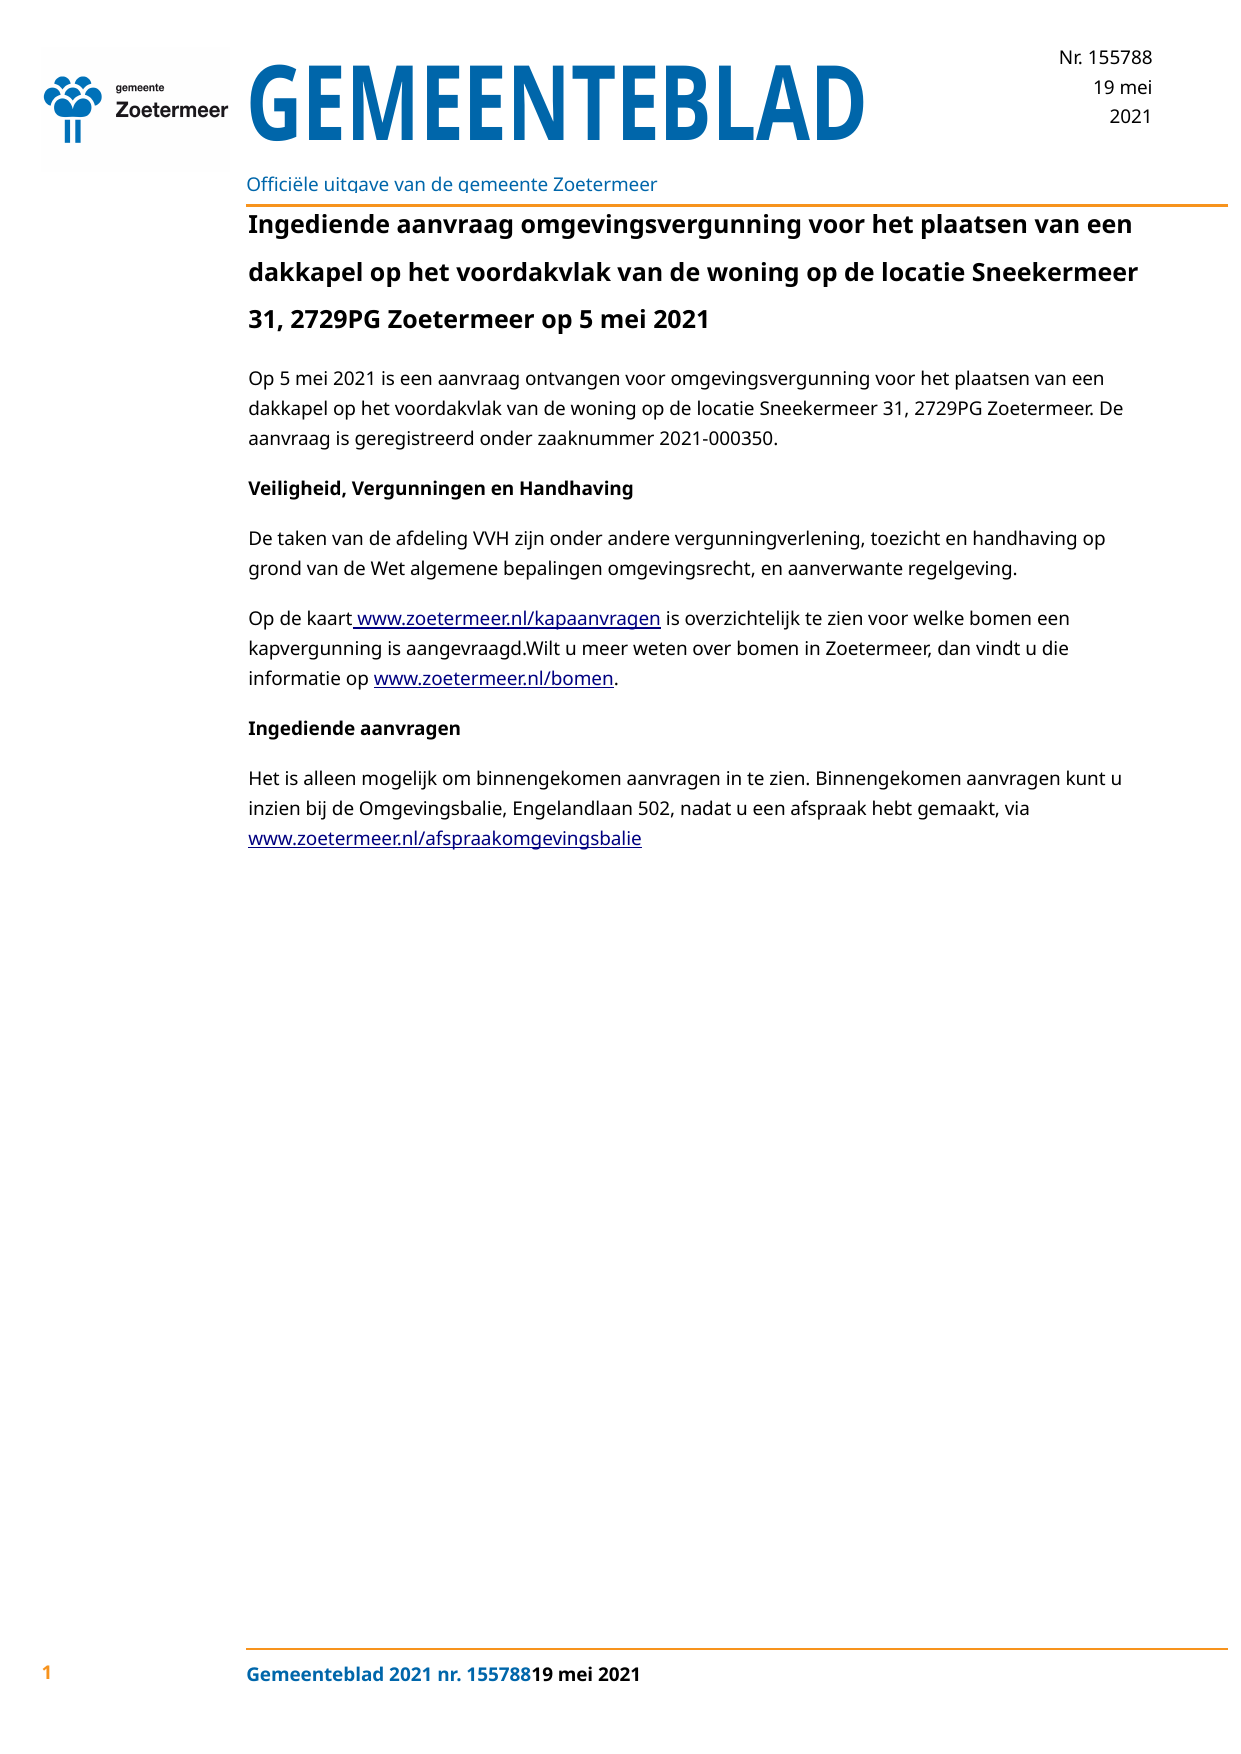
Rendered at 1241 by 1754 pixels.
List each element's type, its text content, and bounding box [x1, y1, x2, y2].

text Ingediende aanvraag omgevingsvergunning voor het plaatsen van een dakkapel op het voordakvlak van de woning op de locatie Sneekermeer 31, 2729PG Zoetermeer op 5 mei 2021 [248, 207, 1152, 336]
text De taken van de afdeling VVH zijn onder andere vergunningverlening, toezicht en handhaving op grond van de Wet algemene bepalingen omgevingsrecht, en aanverwante regelgeving. [248, 526, 1152, 581]
picture [41, 47, 231, 172]
text Het is alleen mogelijk om binnengekomen aanvragen in te zien. Binnengekomen aanvragen kunt u inzien bij de Omgevingsbalie, Engelandlaan 502, nadat u een afspraak hebt gemaakt, via www.zoetermeer.nl/afspraakomgevingsbalie [248, 766, 1152, 850]
text Veiligheid, Vergunningen en Handhaving [248, 475, 1152, 501]
text Ingediende aanvragen [248, 715, 1152, 741]
text Op 5 mei 2021 is een aanvraag ontvangen voor omgevingsvergunning voor het plaatsen van een dakkapel op het voordakvlak van de woning op de locatie Sneekermeer 31, 2729PG Zoetermeer. De aanvraag is geregistreerd onder zaaknummer 2021-000350. [248, 366, 1152, 450]
text Op de kaart www.zoetermeer.nl/kapaanvragen is overzichtelijk te zien voor welke bomen een kapvergunning is aangevraagd.Wilt u meer weten over bomen in Zoetermeer, dan vindt u die informatie op www.zoetermeer.nl/bomen. [248, 606, 1152, 690]
